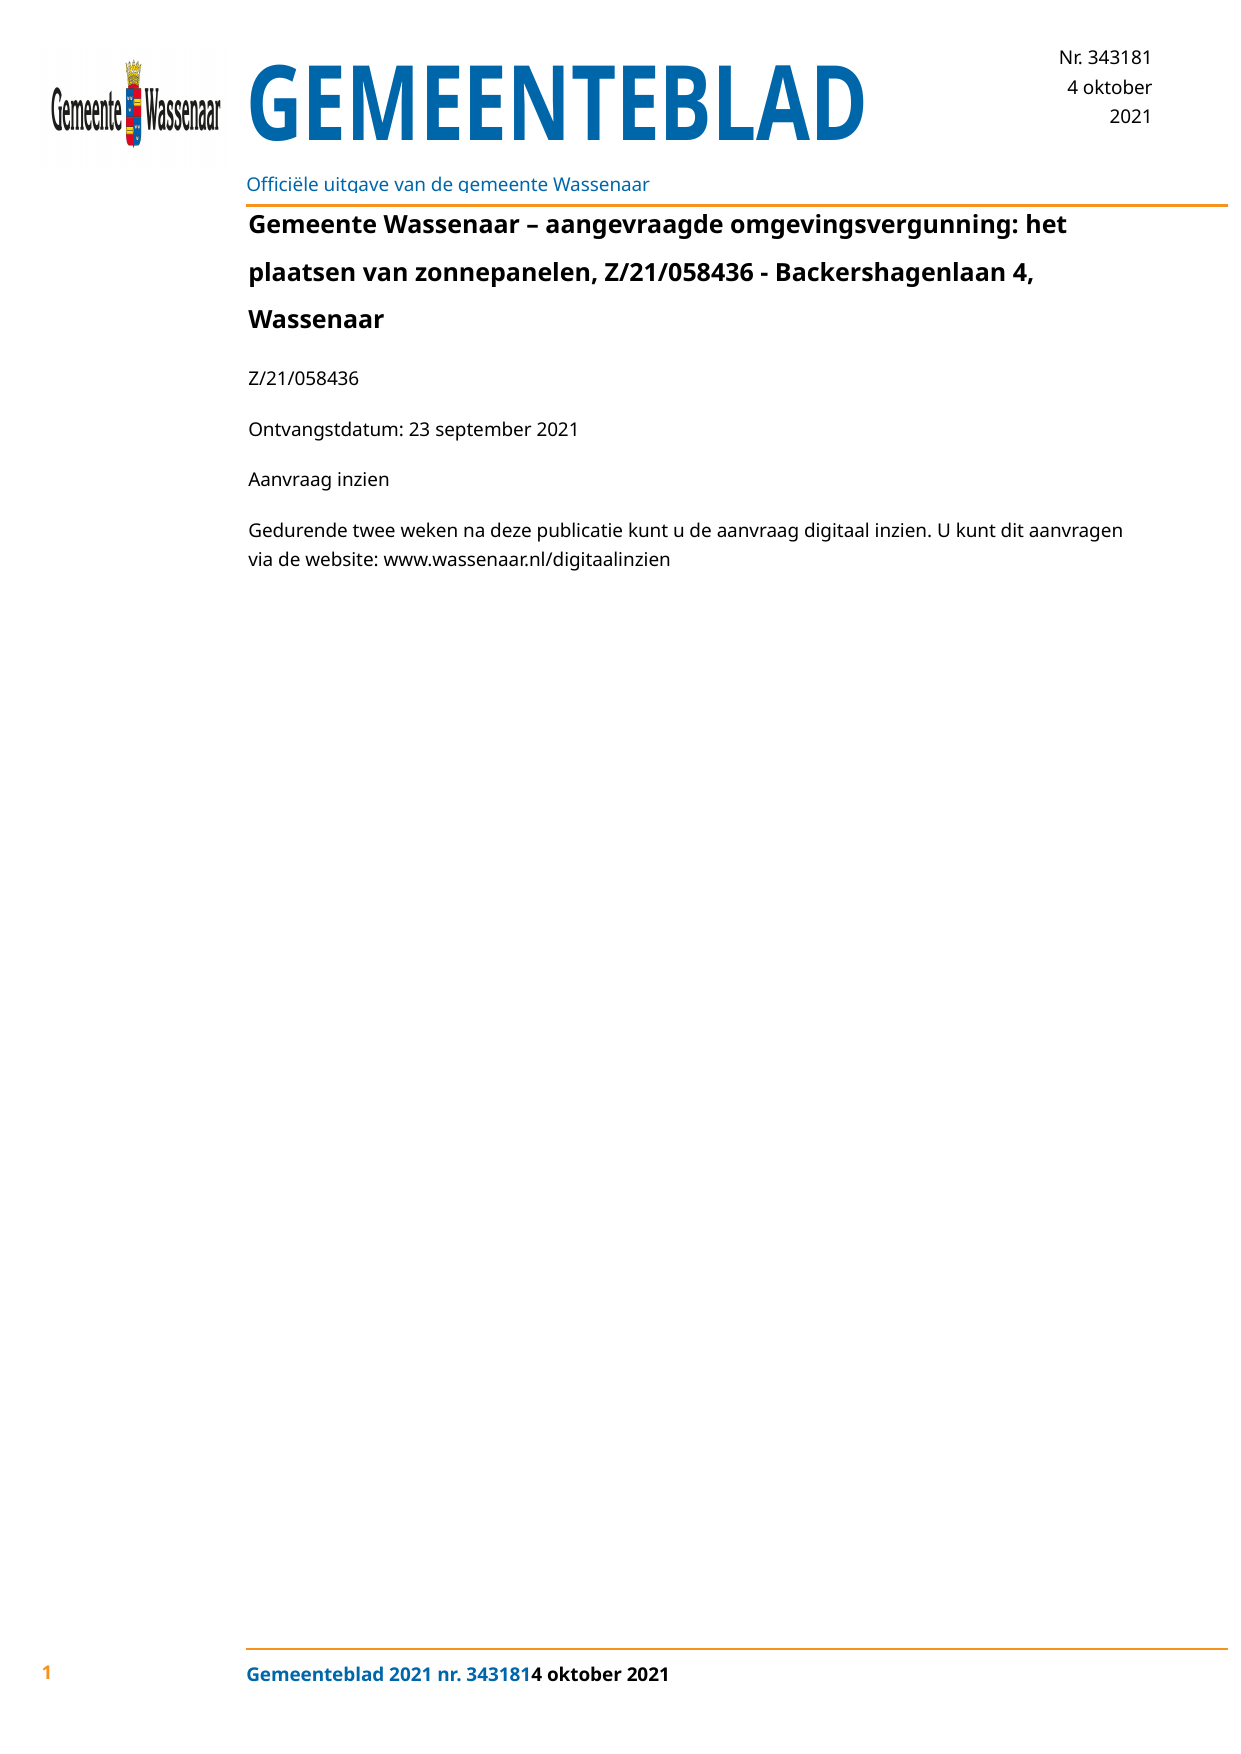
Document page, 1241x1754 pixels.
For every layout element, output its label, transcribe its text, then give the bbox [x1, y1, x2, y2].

text Gedurende twee weken na deze publicatie kunt u de aanvraag digitaal inzien. U kunt dit aanvragen via de website: www.wassenaar.nl/digitaalinzien [248, 517, 1152, 572]
text Ontvangstdatum: 23 september 2021 [248, 416, 1152, 442]
picture [41, 47, 231, 172]
text Gemeente Wassenaar – aangevraagde omgevingsvergunning: het plaatsen van zonnepanelen, Z/21/058436 - Backershagenlaan 4, Wassenaar [248, 207, 1152, 336]
text Aanvraag inzien [248, 466, 1152, 492]
text Z/21/058436 [248, 366, 1152, 391]
